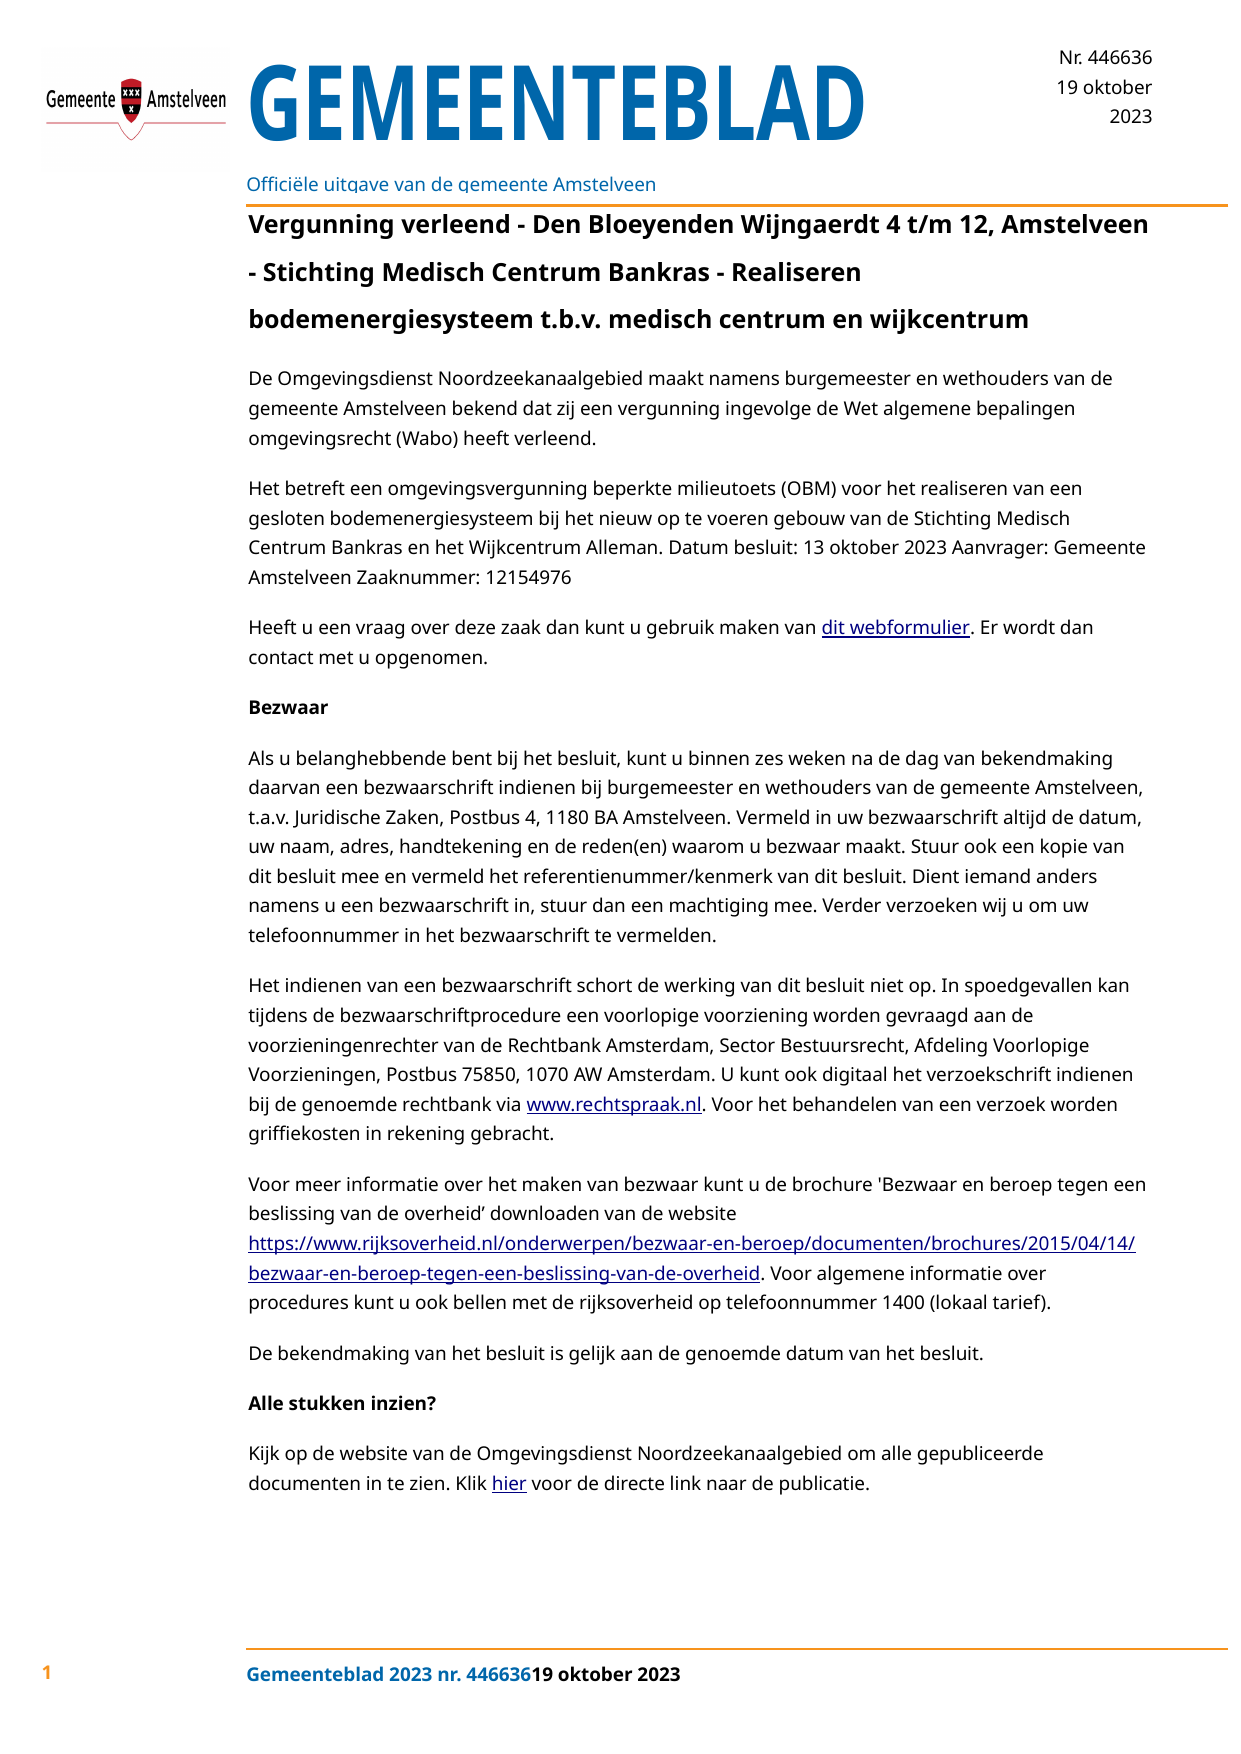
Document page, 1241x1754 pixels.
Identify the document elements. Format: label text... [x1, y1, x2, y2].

text Alle stukken inzien? [248, 1390, 1152, 1416]
text Heeft u een vraag over deze zaak dan kunt u gebruik maken van dit webformulier. Er wordt dan contact met u opgenomen. [248, 614, 1152, 669]
text De Omgevingsdienst Noordzeekanaalgebied maakt namens burgemeester en wethouders van de gemeente Amstelveen bekend dat zij een vergunning ingevolge de Wet algemene bepalingen omgevingsrecht (Wabo) heeft verleend. [248, 366, 1152, 450]
text Voor meer informatie over het maken van bezwaar kunt u de brochure 'Bezwaar en beroep tegen een beslissing van de overheid’ downloaden van de website https://www.rijksoverheid.nl/onderwerpen/bezwaar-en-beroep/documenten/brochures/2015/04/14/bezwaar-en-beroep-tegen-een-beslissing-van-de-overheid. Voor algemene informatie over procedures kunt u ook bellen met de rijksoverheid op telefoonnummer 1400 (lokaal tarief). [248, 1171, 1152, 1315]
text De bekendmaking van het besluit is gelijk aan de genoemde datum van het besluit. [248, 1340, 1152, 1365]
text Als u belanghebbende bent bij het besluit, kunt u binnen zes weken na de dag van bekendmaking daarvan een bezwaarschrift indienen bij burgemeester en wethouders van de gemeente Amstelveen, t.a.v. Juridische Zaken, Postbus 4, 1180 BA Amstelveen. Vermeld in uw bezwaarschrift altijd de datum, uw naam, adres, handtekening en de reden(en) waarom u bezwaar maakt. Stuur ook een kopie van dit besluit mee en vermeld het referentienummer/kenmerk van dit besluit. Dient iemand anders namens u een bezwaarschrift in, stuur dan een machtiging mee. Verder verzoeken wij u om uw telefoonnummer in het bezwaarschrift te vermelden. [248, 745, 1152, 948]
text Het betreft een omgevingsvergunning beperkte milieutoets (OBM) voor het realiseren van een gesloten bodemenergiesysteem bij het nieuw op te voeren gebouw van de Stichting Medisch Centrum Bankras en het Wijkcentrum Alleman. Datum besluit: 13 oktober 2023 Aanvrager: Gemeente Amstelveen Zaaknummer: 12154976 [248, 475, 1152, 589]
text Het indienen van een bezwaarschrift schort de werking van dit besluit niet op. In spoedgevallen kan tijdens de bezwaarschriftprocedure een voorlopige voorziening worden gevraagd aan de voorzieningenrechter van de Rechtbank Amsterdam, Sector Bestuursrecht, Afdeling Voorlopige Voorzieningen, Postbus 75850, 1070 AW Amsterdam. U kunt ook digitaal het verzoekschrift indienen bij de genoemde rechtbank via www.rechtspraak.nl. Voor het behandelen van een verzoek worden griffiekosten in rekening gebracht. [248, 973, 1152, 1146]
picture [41, 47, 231, 172]
text Vergunning verleend - Den Bloeyenden Wijngaerdt 4 t/m 12, Amstelveen - Stichting Medisch Centrum Bankras - Realiseren bodemenergiesysteem t.b.v. medisch centrum en wijkcentrum [248, 207, 1152, 336]
text Kijk op de website van de Omgevingsdienst Noordzeekanaalgebied om alle gepubliceerde documenten in te zien. Klik hier voor de directe link naar de publicatie. [248, 1441, 1152, 1496]
text Bezwaar [248, 694, 1152, 720]
